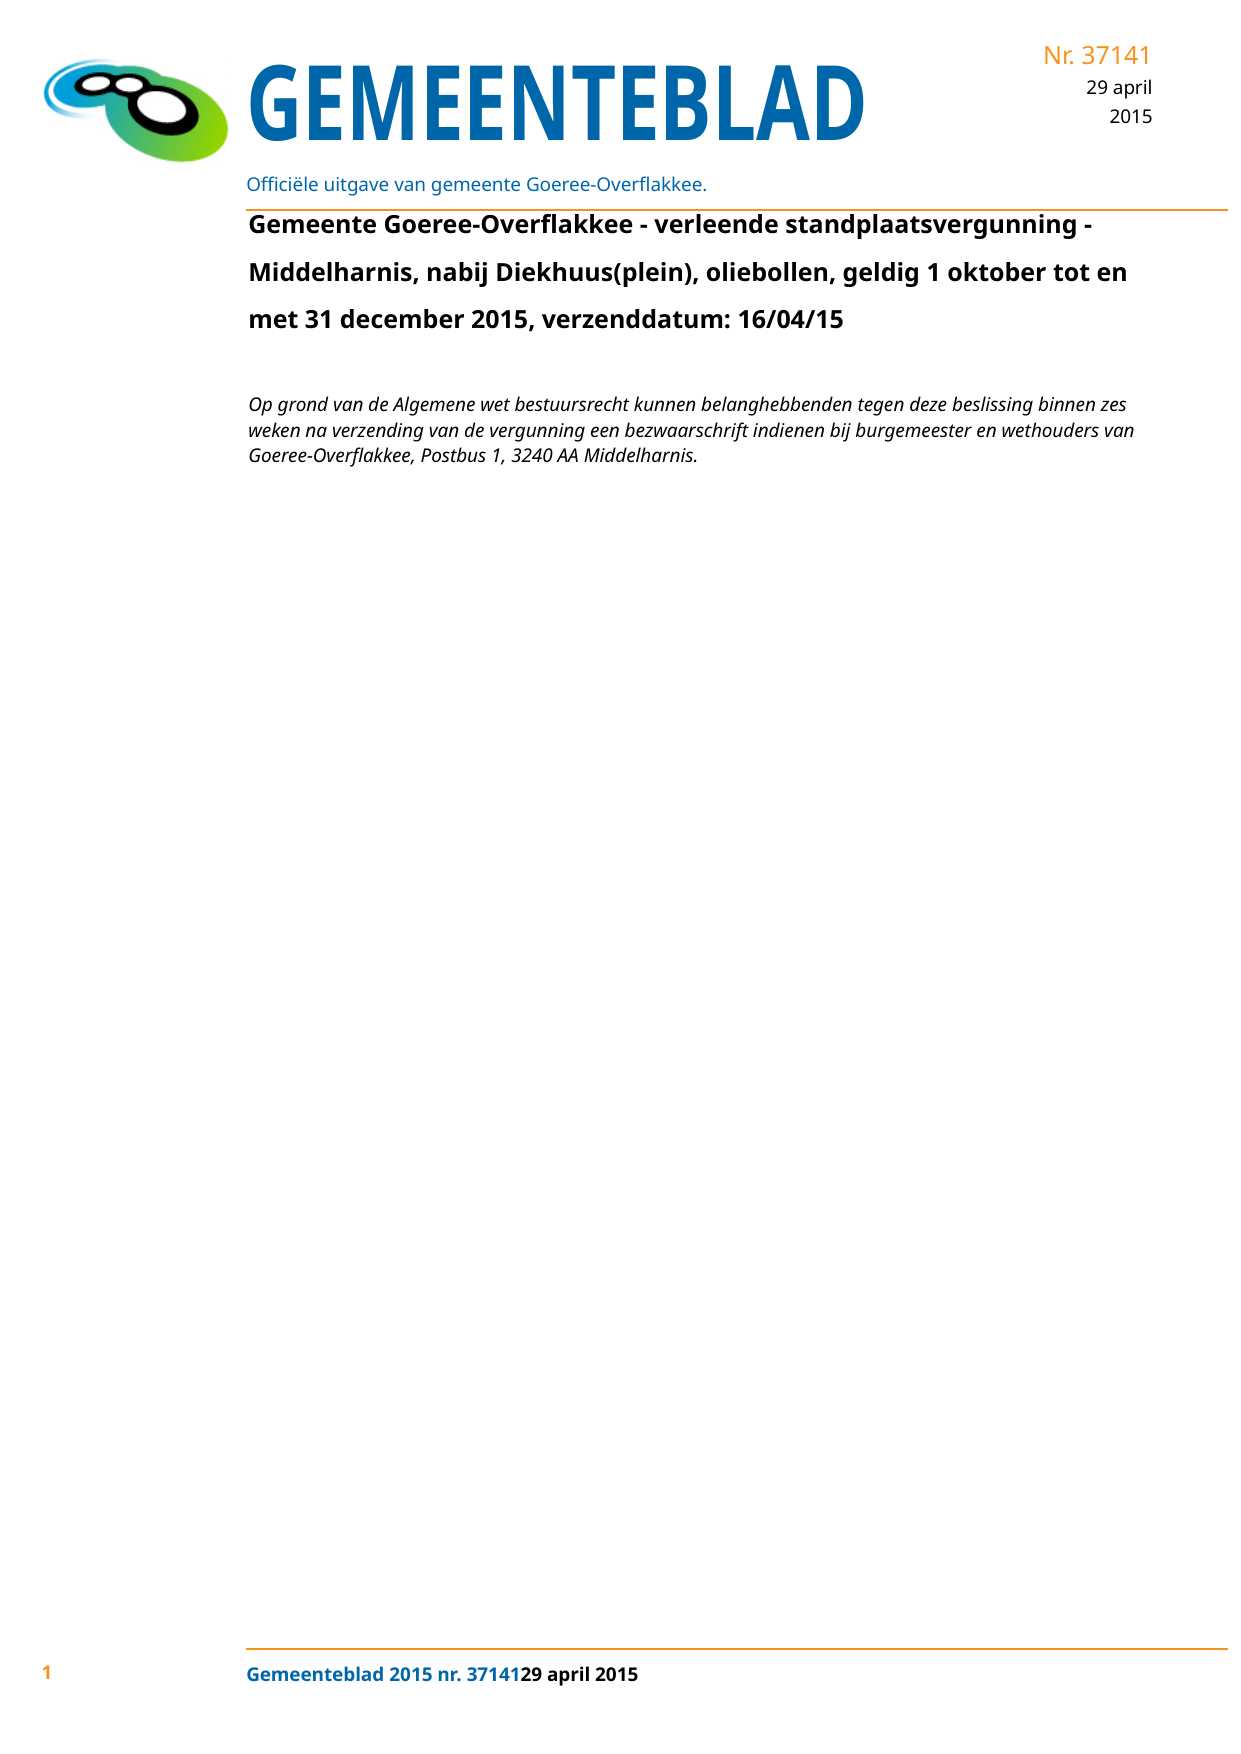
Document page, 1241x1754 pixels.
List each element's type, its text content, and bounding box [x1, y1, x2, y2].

text Op grond van de Algemene wet bestuursrecht kunnen belanghebbenden tegen deze beslissing binnen zes weken na verzending van de vergunning een bezwaarschrift indienen bij burgemeester en wethouders van Goeree-Overflakkee, Postbus 1, 3240 AA Middelharnis. [248, 391, 1152, 468]
picture [41, 47, 231, 172]
text Gemeente Goeree-Overflakkee - verleende standplaatsvergunning - Middelharnis, nabij Diekhuus(plein), oliebollen, geldig 1 oktober tot en met 31 december 2015, verzenddatum: 16/04/15 [248, 211, 1152, 336]
